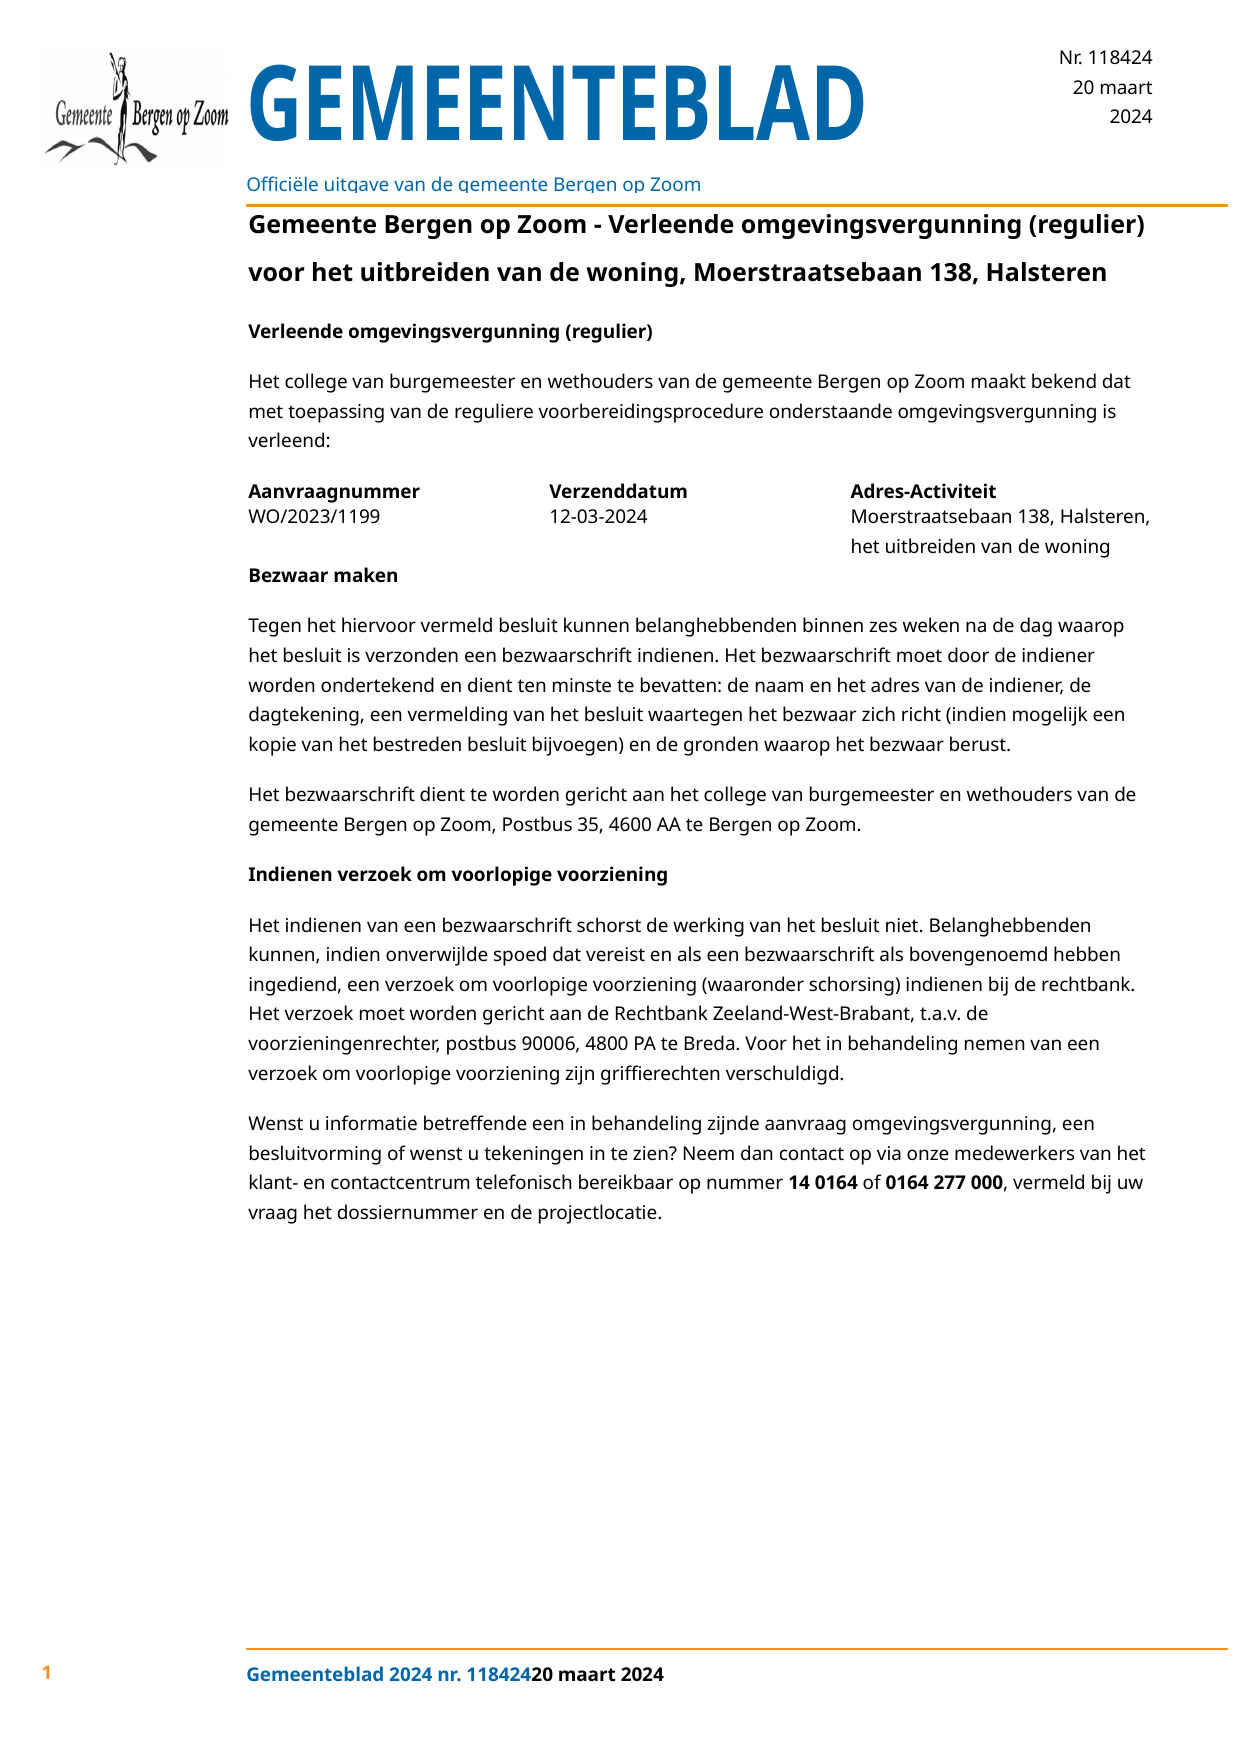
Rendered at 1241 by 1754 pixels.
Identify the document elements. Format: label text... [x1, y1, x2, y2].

text Tegen het hiervoor vermeld besluit kunnen belanghebbenden binnen zes weken na de dag waarop het besluit is verzonden een bezwaarschrift indienen. Het bezwaarschrift moet door de indiener worden ondertekend en dient ten minste te bevatten: de naam en het adres van de indiener, de dagtekening, een vermelding van het besluit waartegen het bezwaar zich richt (indien mogelijk een kopie van het bestreden besluit bijvoegen) en de gronden waarop het bezwaar berust. [248, 613, 1152, 757]
text Het college van burgemeester en wethouders van de gemeente Bergen op Zoom maakt bekend dat met toepassing van de reguliere voorbereidingsprocedure onderstaande omgevingsvergunning is verleend: [248, 368, 1152, 453]
text Verleende omgevingsvergunning (regulier) [248, 318, 1152, 344]
table_header Adres-Activiteit [850, 478, 1152, 504]
table_cell Moerstraatsebaan 138, Halsteren, het uitbreiden van de woning [850, 504, 1152, 559]
text Het indienen van een bezwaarschrift schorst de werking van het besluit niet. Belanghebbenden kunnen, indien onverwijlde spoed dat vereist en als een bezwaarschrift als bovengenoemd hebben ingediend, een verzoek om voorlopige voorziening (waaronder schorsing) indienen bij de rechtbank. Het verzoek moet worden gericht aan de Rechtbank Zeeland-West-Brabant, t.a.v. de voorzieningenrechter, postbus 90006, 4800 PA te Breda. Voor het in behandeling nemen van een verzoek om voorlopige voorziening zijn griffierechten verschuldigd. [248, 912, 1152, 1086]
text Indienen verzoek om voorlopige voorziening [248, 861, 1152, 887]
text Het bezwaarschrift dient te worden gericht aan het college van burgemeester en wethouders van de gemeente Bergen op Zoom, Postbus 35, 4600 AA te Bergen op Zoom. [248, 781, 1152, 837]
table_header Aanvraagnummer [248, 478, 549, 504]
table_cell WO/2023/1199 [248, 504, 549, 559]
picture [41, 47, 231, 172]
table_header Verzenddatum [549, 478, 850, 504]
text Gemeente Bergen op Zoom - Verleende omgevingsvergunning (regulier) voor het uitbreiden van de woning, Moerstraatsebaan 138, Halsteren [248, 207, 1152, 288]
text Bezwaar maken [248, 562, 1152, 588]
table_cell 12-03-2024 [549, 504, 850, 559]
text Wenst u informatie betreffende een in behandeling zijnde aanvraag omgevingsvergunning, een besluitvorming of wenst u tekeningen in te zien? Neem dan contact op via onze medewerkers van het klant- en contactcentrum telefonisch bereikbaar op nummer 14 0164 of 0164 277 000, vermeld bij uw vraag het dossiernummer en de projectlocatie. [248, 1110, 1152, 1225]
